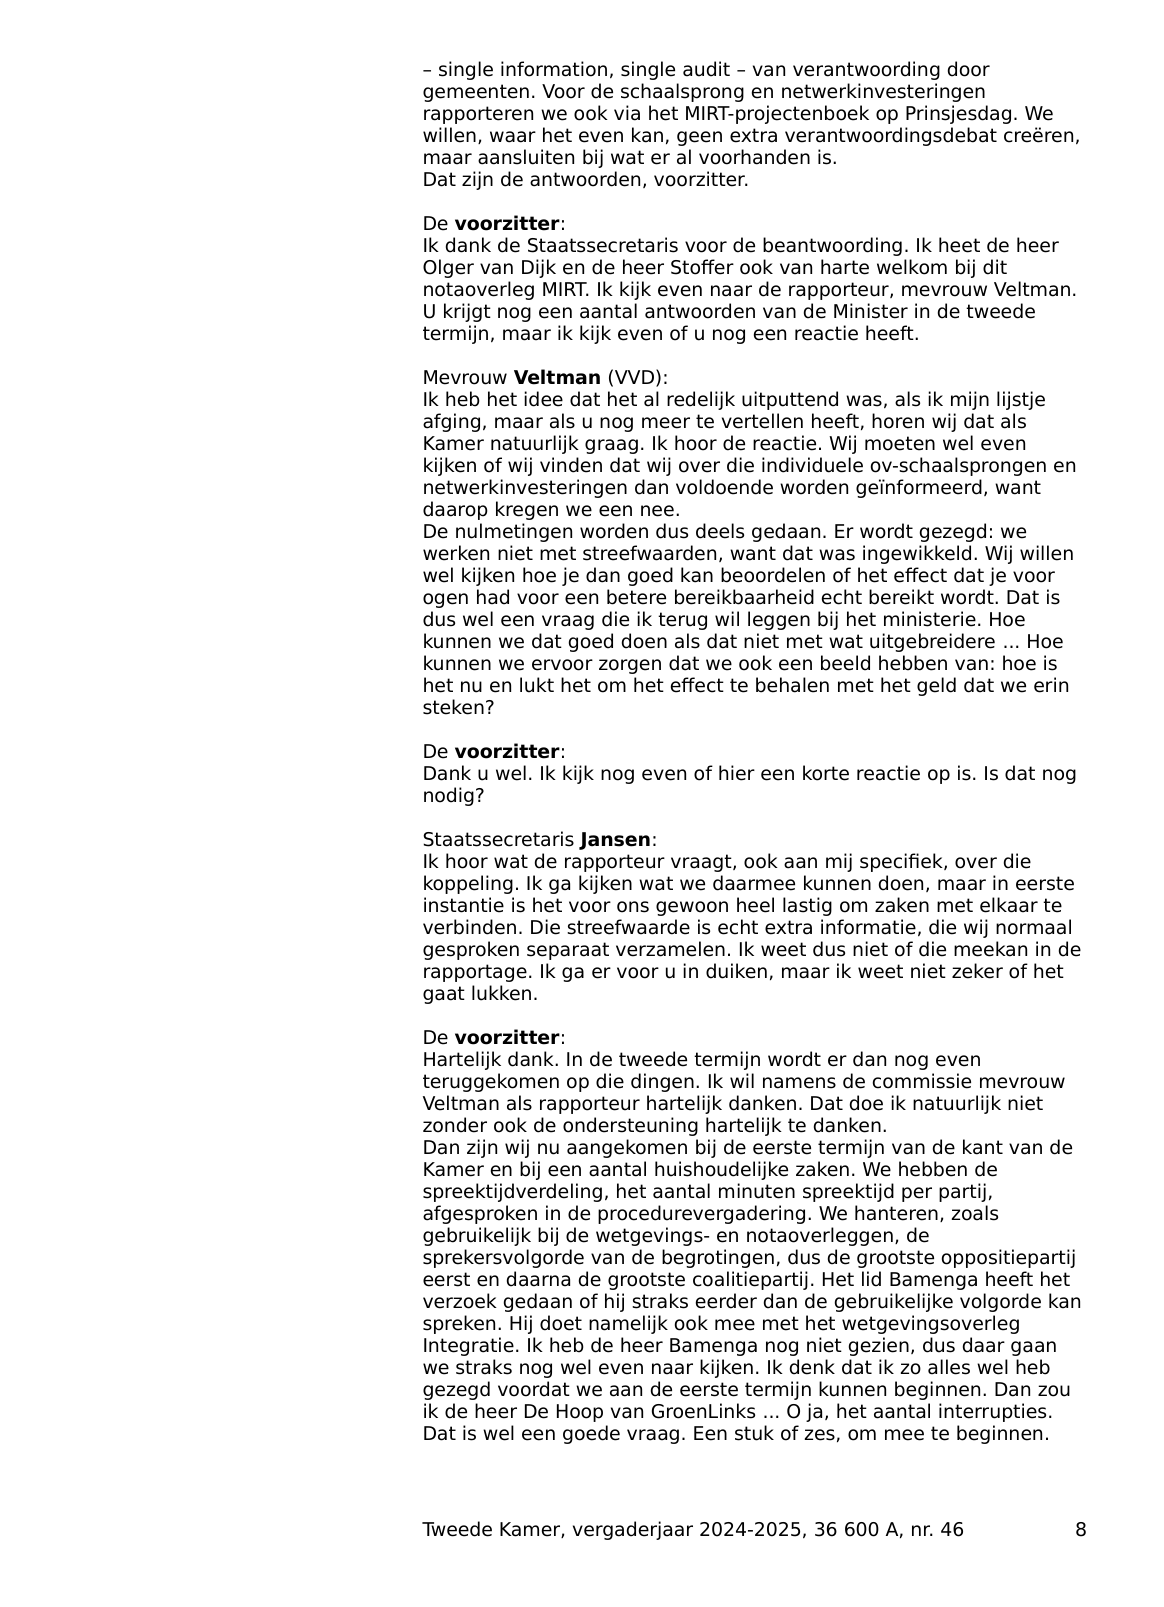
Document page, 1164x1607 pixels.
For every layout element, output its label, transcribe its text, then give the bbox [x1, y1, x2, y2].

text Ik dank de Staatssecretaris voor de beantwoording. Ik heet de heer Olger van Dijk en de heer Stoffer ook van harte welkom bij dit notaoverleg MIRT. Ik kijk even naar de rapporteur, mevrouw Veltman. U krijgt nog een aantal antwoorden van de Minister in de tweede termijn, maar ik kijk even of u nog een reactie heeft. [422, 235, 1087, 345]
text Dan zijn wij nu aangekomen bij de eerste termijn van de kant van de Kamer en bij een aantal huishoudelijke zaken. We hebben de spreektijdverdeling, het aantal minuten spreektijd per partij, afgesproken in de procedurevergadering. We hanteren, zoals gebruikelijk bij de wetgevings- en notaoverleggen, de sprekersvolgorde van de begrotingen, dus de grootste oppositiepartij eerst en daarna de grootste coalitiepartij. Het lid Bamenga heeft het verzoek gedaan of hij straks eerder dan de gebruikelijke volgorde kan spreken. Hij doet namelijk ook mee met het wetgevingsoverleg Integratie. Ik heb de heer Bamenga nog niet gezien, dus daar gaan we straks nog wel even naar kijken. Ik denk dat ik zo alles wel heb gezegd voordat we aan de eerste termijn kunnen beginnen. Dan zou ik de heer De Hoop van GroenLinks ... O ja, het aantal interrupties. Dat is wel een goede vraag. Een stuk of zes, om mee te beginnen. [422, 1137, 1087, 1445]
text Ik hoor wat de rapporteur vraagt, ook aan mij specifiek, over die koppeling. Ik ga kijken wat we daarmee kunnen doen, maar in eerste instantie is het voor ons gewoon heel lastig om zaken met elkaar te verbinden. Die streefwaarde is echt extra informatie, die wij normaal gesproken separaat verzamelen. Ik weet dus niet of die meekan in de rapportage. Ik ga er voor u in duiken, maar ik weet niet zeker of het gaat lukken. [422, 851, 1087, 1005]
text Mevrouw Veltman (VVD): [422, 367, 1087, 389]
text De voorzitter: [422, 1027, 1087, 1049]
text – single information, single audit – van verantwoording door gemeenten. Voor de schaalsprong en netwerkinvesteringen rapporteren we ook via het MIRT-projectenboek op Prinsjesdag. We willen, waar het even kan, geen extra verantwoordingsdebat creëren, maar aansluiten bij wat er al voorhanden is. [422, 59, 1087, 169]
text De voorzitter: [422, 741, 1087, 763]
text Hartelijk dank. In de tweede termijn wordt er dan nog even teruggekomen op die dingen. Ik wil namens de commissie mevrouw Veltman als rapporteur hartelijk danken. Dat doe ik natuurlijk niet zonder ook de ondersteuning hartelijk te danken. [422, 1049, 1087, 1137]
text De voorzitter: [422, 213, 1087, 235]
text Ik heb het idee dat het al redelijk uitputtend was, als ik mijn lijstje afging, maar als u nog meer te vertellen heeft, horen wij dat als Kamer natuurlijk graag. Ik hoor de reactie. Wij moeten wel even kijken of wij vinden dat wij over die individuele ov-schaalsprongen en netwerkinvesteringen dan voldoende worden geïnformeerd, want daarop kregen we een nee. [422, 389, 1087, 521]
text Dank u wel. Ik kijk nog even of hier een korte reactie op is. Is dat nog nodig? [422, 763, 1087, 807]
text De nulmetingen worden dus deels gedaan. Er wordt gezegd: we werken niet met streefwaarden, want dat was ingewikkeld. Wij willen wel kijken hoe je dan goed kan beoordelen of het effect dat je voor ogen had voor een betere bereikbaarheid echt bereikt wordt. Dat is dus wel een vraag die ik terug wil leggen bij het ministerie. Hoe kunnen we dat goed doen als dat niet met wat uitgebreidere ... Hoe kunnen we ervoor zorgen dat we ook een beeld hebben van: hoe is het nu en lukt het om het effect te behalen met het geld dat we erin steken? [422, 521, 1087, 719]
text Dat zijn de antwoorden, voorzitter. [422, 169, 1087, 191]
text Staatssecretaris Jansen: [422, 829, 1087, 851]
